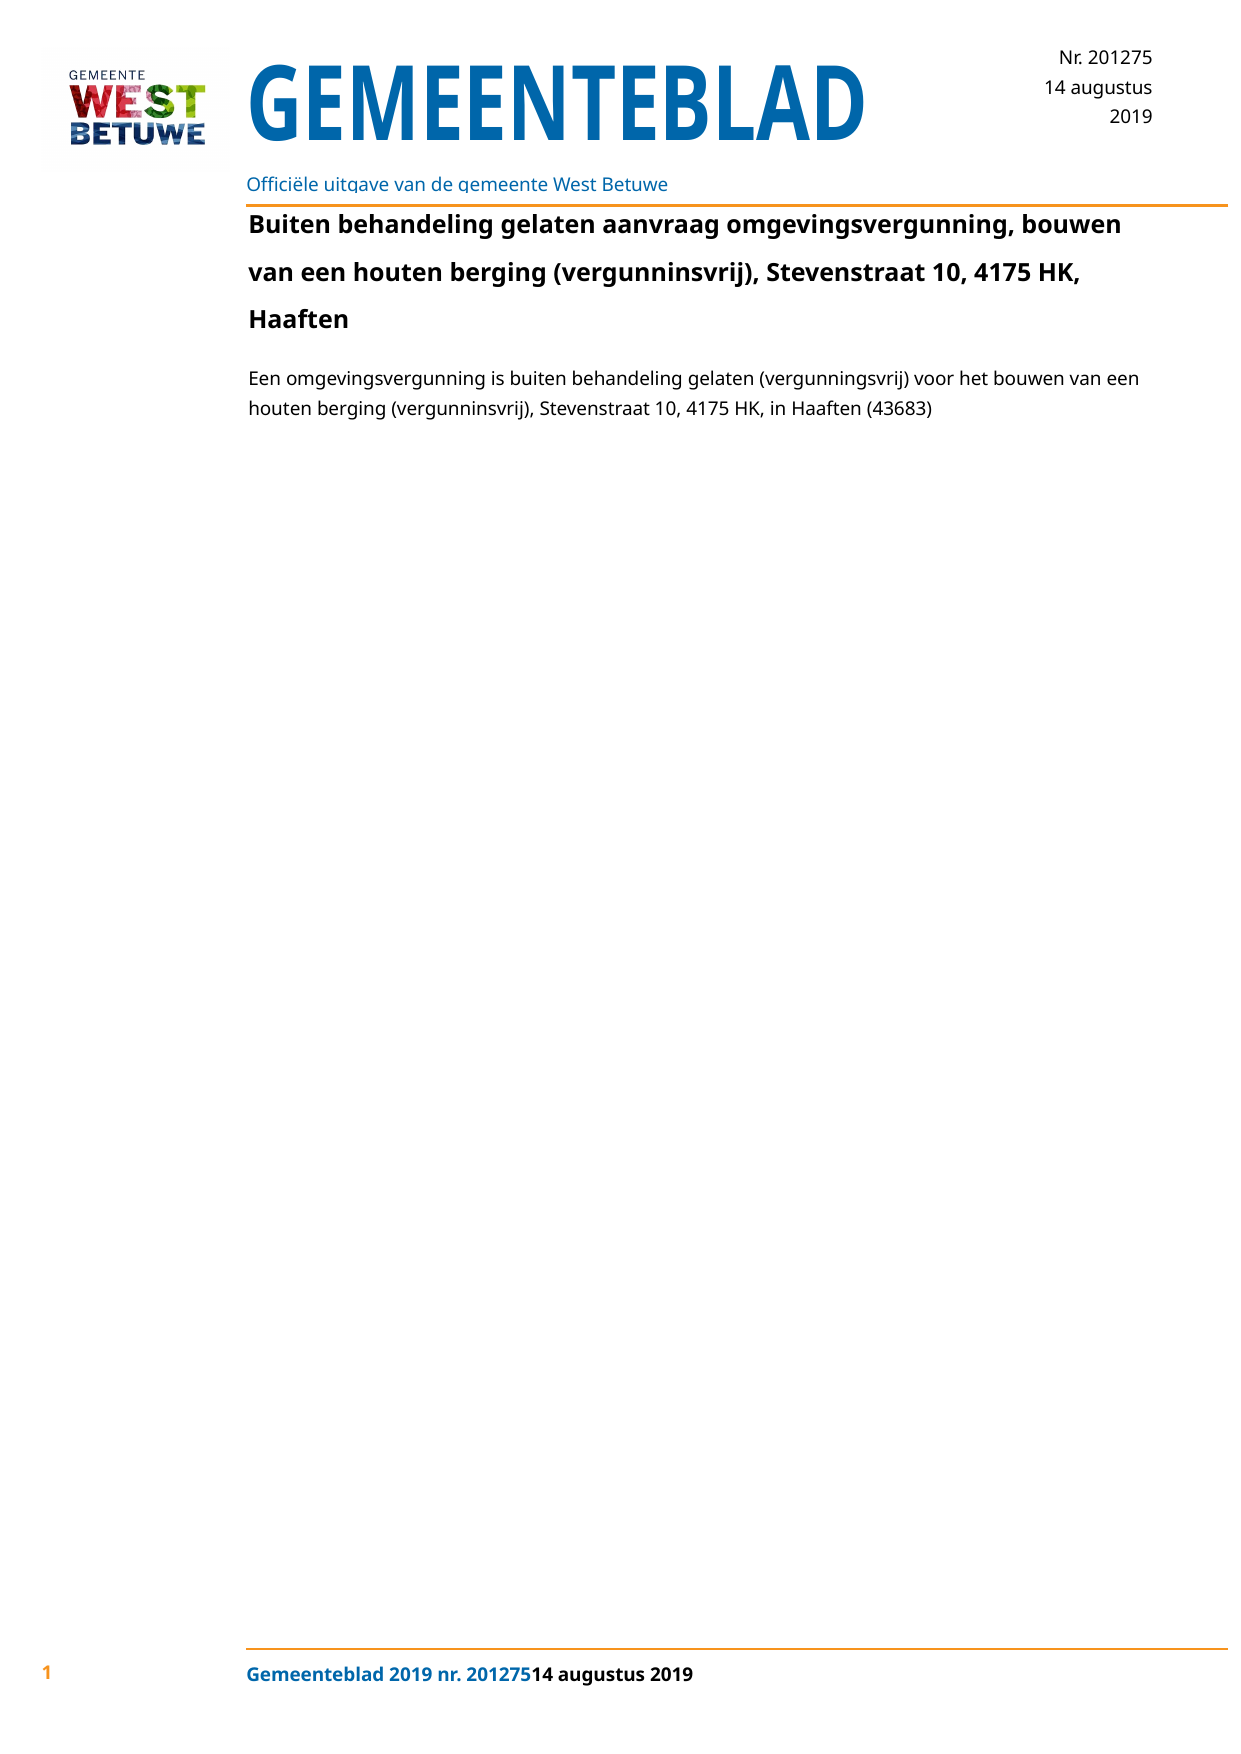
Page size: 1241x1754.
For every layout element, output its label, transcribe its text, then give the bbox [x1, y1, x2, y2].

text Een omgevingsvergunning is buiten behandeling gelaten (vergunningsvrij) voor het bouwen van een houten berging (vergunninsvrij), Stevenstraat 10, 4175 HK, in Haaften (43683) [248, 366, 1152, 421]
picture [41, 47, 231, 172]
text Buiten behandeling gelaten aanvraag omgevingsvergunning, bouwen van een houten berging (vergunninsvrij), Stevenstraat 10, 4175 HK, Haaften [248, 207, 1152, 336]
